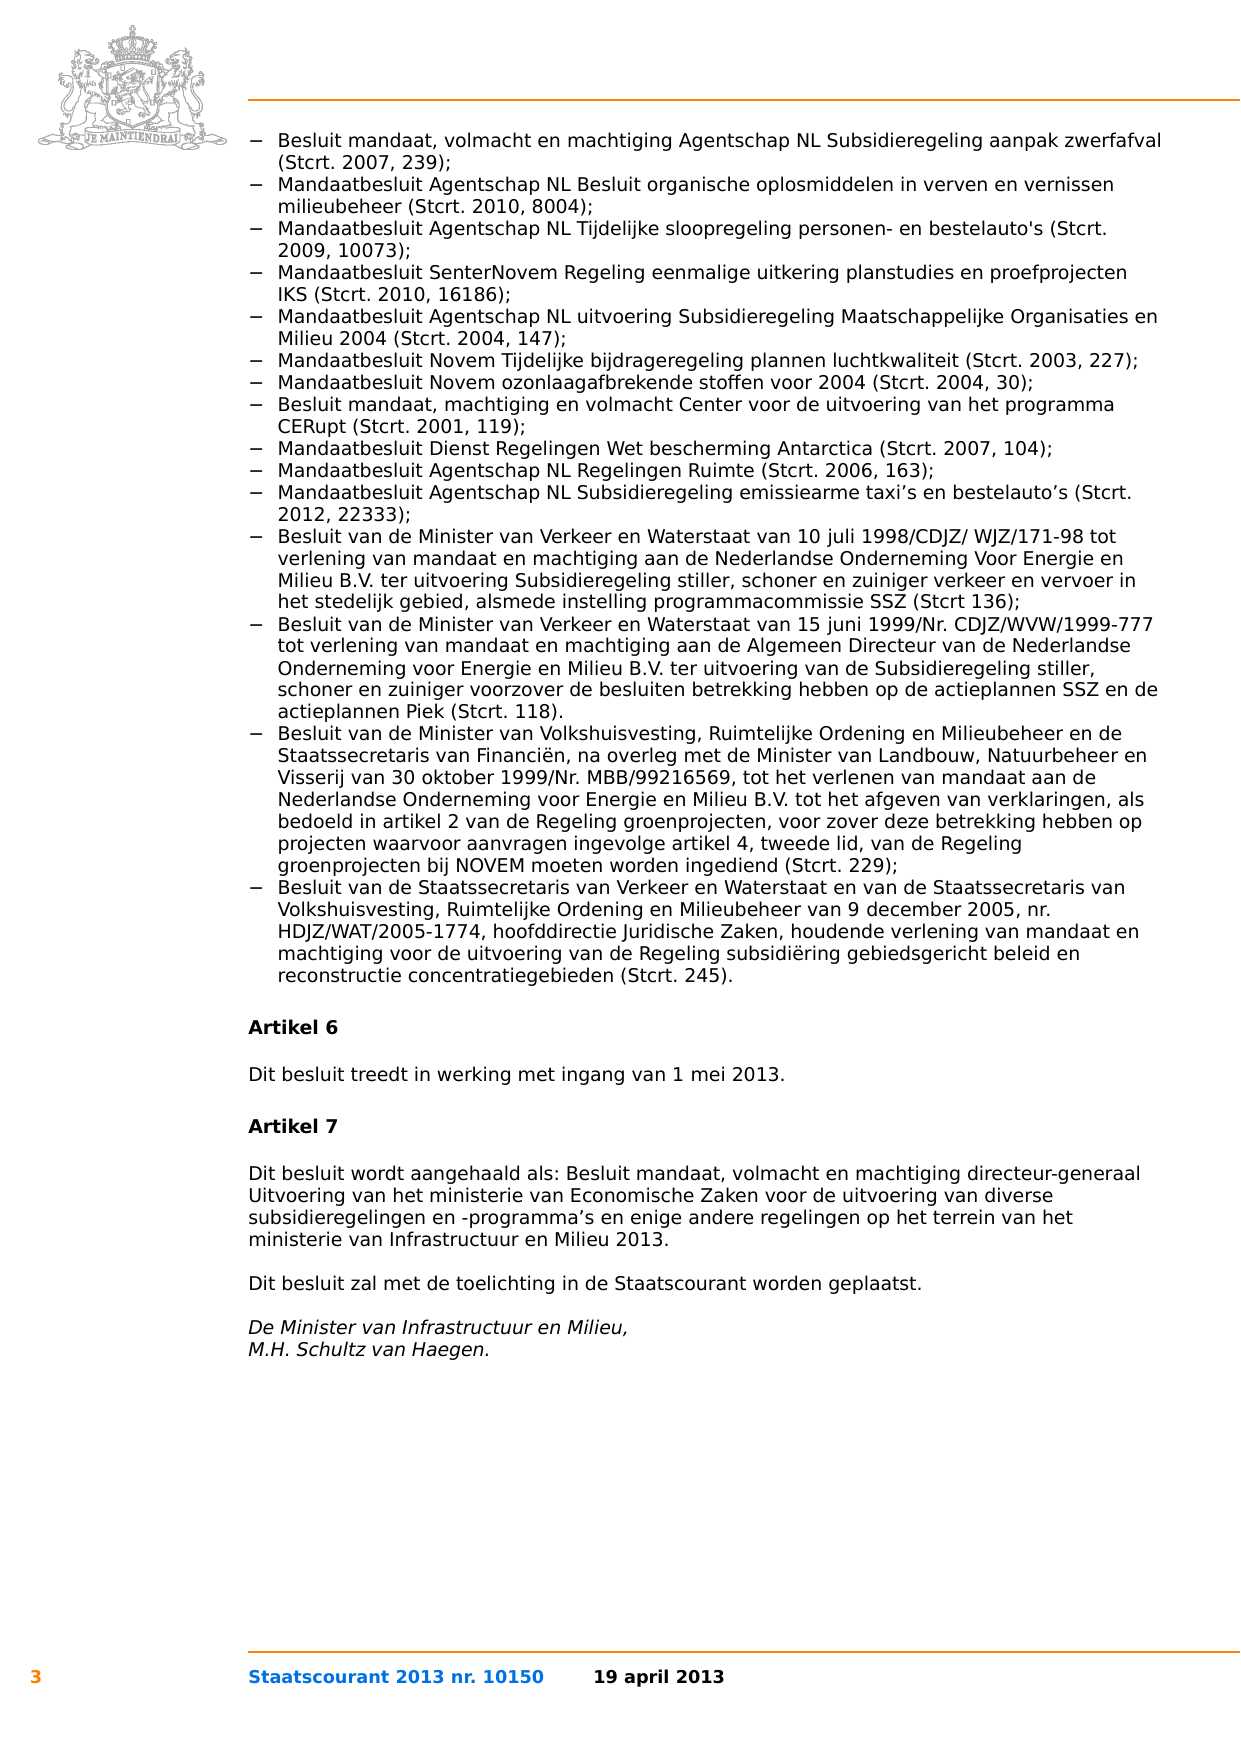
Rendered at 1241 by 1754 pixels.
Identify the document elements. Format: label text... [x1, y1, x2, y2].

text Dit besluit zal met de toelichting in de Staatscourant worden geplaatst. [248, 1273, 1163, 1295]
text De Minister van Infrastructuur en Milieu, M.H. Schultz van Haegen. [248, 1317, 1163, 1361]
text − Besluit van de Minister van Volkshuisvesting, Ruimtelijke Ordening en Milieubeheer en de Staatssecretaris van Financiën, na overleg met de Minister van Landbouw, Natuurbeheer en Visserij van 30 oktober 1999/Nr. MBB/99216569, tot het verlenen van mandaat aan de Nederlandse Onderneming voor Energie en Milieu B.V. tot het afgeven van verklaringen, als bedoeld in artikel 2 van de Regeling groenprojecten, voor zover deze betrekking hebben op projecten waarvoor aanvragen ingevolge artikel 4, tweede lid, van de Regeling groenprojecten bij NOVEM moeten worden ingediend (Stcrt. 229); [248, 723, 1163, 877]
text − Besluit van de Staatssecretaris van Verkeer en Waterstaat en van de Staatssecretaris van Volkshuisvesting, Ruimtelijke Ordening en Milieubeheer van 9 december 2005, nr. HDJZ/WAT/2005-1774, hoofddirectie Juridische Zaken, houdende verlening van mandaat en machtiging voor de uitvoering van de Regeling subsidiëring gebiedsgericht beleid en reconstructie concentratiegebieden (Stcrt. 245). [248, 877, 1163, 987]
text − Mandaatbesluit Novem ozonlaagafbrekende stoffen voor 2004 (Stcrt. 2004, 30); [248, 372, 1163, 394]
subtitle Artikel 7 [248, 1116, 1163, 1138]
text − Besluit van de Minister van Verkeer en Waterstaat van 15 juni 1999/Nr. CDJZ/WVW/1999-777 tot verlening van mandaat en machtiging aan de Algemeen Directeur van de Nederlandse Onderneming voor Energie en Milieu B.V. ter uitvoering van de Subsidieregeling stiller, schoner en zuiniger voorzover de besluiten betrekking hebben op de actieplannen SSZ en de actieplannen Piek (Stcrt. 118). [248, 613, 1163, 723]
text − Mandaatbesluit Dienst Regelingen Wet bescherming Antarctica (Stcrt. 2007, 104); [248, 438, 1163, 459]
subtitle Artikel 6 [248, 1017, 1163, 1039]
text − Mandaatbesluit Novem Tijdelijke bijdrageregeling plannen luchtkwaliteit (Stcrt. 2003, 227); [248, 350, 1163, 372]
text − Mandaatbesluit Agentschap NL Regelingen Ruimte (Stcrt. 2006, 163); [248, 459, 1163, 482]
text − Mandaatbesluit Agentschap NL Besluit organische oplosmiddelen in verven en vernissen milieubeheer (Stcrt. 2010, 8004); [248, 174, 1163, 218]
text − Mandaatbesluit Agentschap NL Tijdelijke sloopregeling personen- en bestelauto's (Stcrt. 2009, 10073); [248, 218, 1163, 262]
text − Mandaatbesluit SenterNovem Regeling eenmalige uitkering planstudies en proefprojecten IKS (Stcrt. 2010, 16186); [248, 262, 1163, 306]
text − Besluit mandaat, volmacht en machtiging Agentschap NL Subsidieregeling aanpak zwerfafval (Stcrt. 2007, 239); [248, 130, 1163, 174]
picture [38, 25, 227, 150]
text − Mandaatbesluit Agentschap NL uitvoering Subsidieregeling Maatschappelijke Organisaties en Milieu 2004 (Stcrt. 2004, 147); [248, 306, 1163, 350]
text Dit besluit treedt in werking met ingang van 1 mei 2013. [248, 1064, 1163, 1086]
text − Besluit mandaat, machtiging en volmacht Center voor de uitvoering van het programma CERupt (Stcrt. 2001, 119); [248, 394, 1163, 438]
text − Mandaatbesluit Agentschap NL Subsidieregeling emissiearme taxi’s en bestelauto’s (Stcrt. 2012, 22333); [248, 482, 1163, 526]
text Dit besluit wordt aangehaald als: Besluit mandaat, volmacht en machtiging directeur-generaal Uitvoering van het ministerie van Economische Zaken voor de uitvoering van diverse subsidieregelingen en -programma’s en enige andere regelingen op het terrein van het ministerie van Infrastructuur en Milieu 2013. [248, 1163, 1163, 1251]
text − Besluit van de Minister van Verkeer en Waterstaat van 10 juli 1998/CDJZ/ WJZ/171-98 tot verlening van mandaat en machtiging aan de Nederlandse Onderneming Voor Energie en Milieu B.V. ter uitvoering Subsidieregeling stiller, schoner en zuiniger verkeer en vervoer in het stedelijk gebied, alsmede instelling programmacommissie SSZ (Stcrt 136); [248, 526, 1163, 613]
